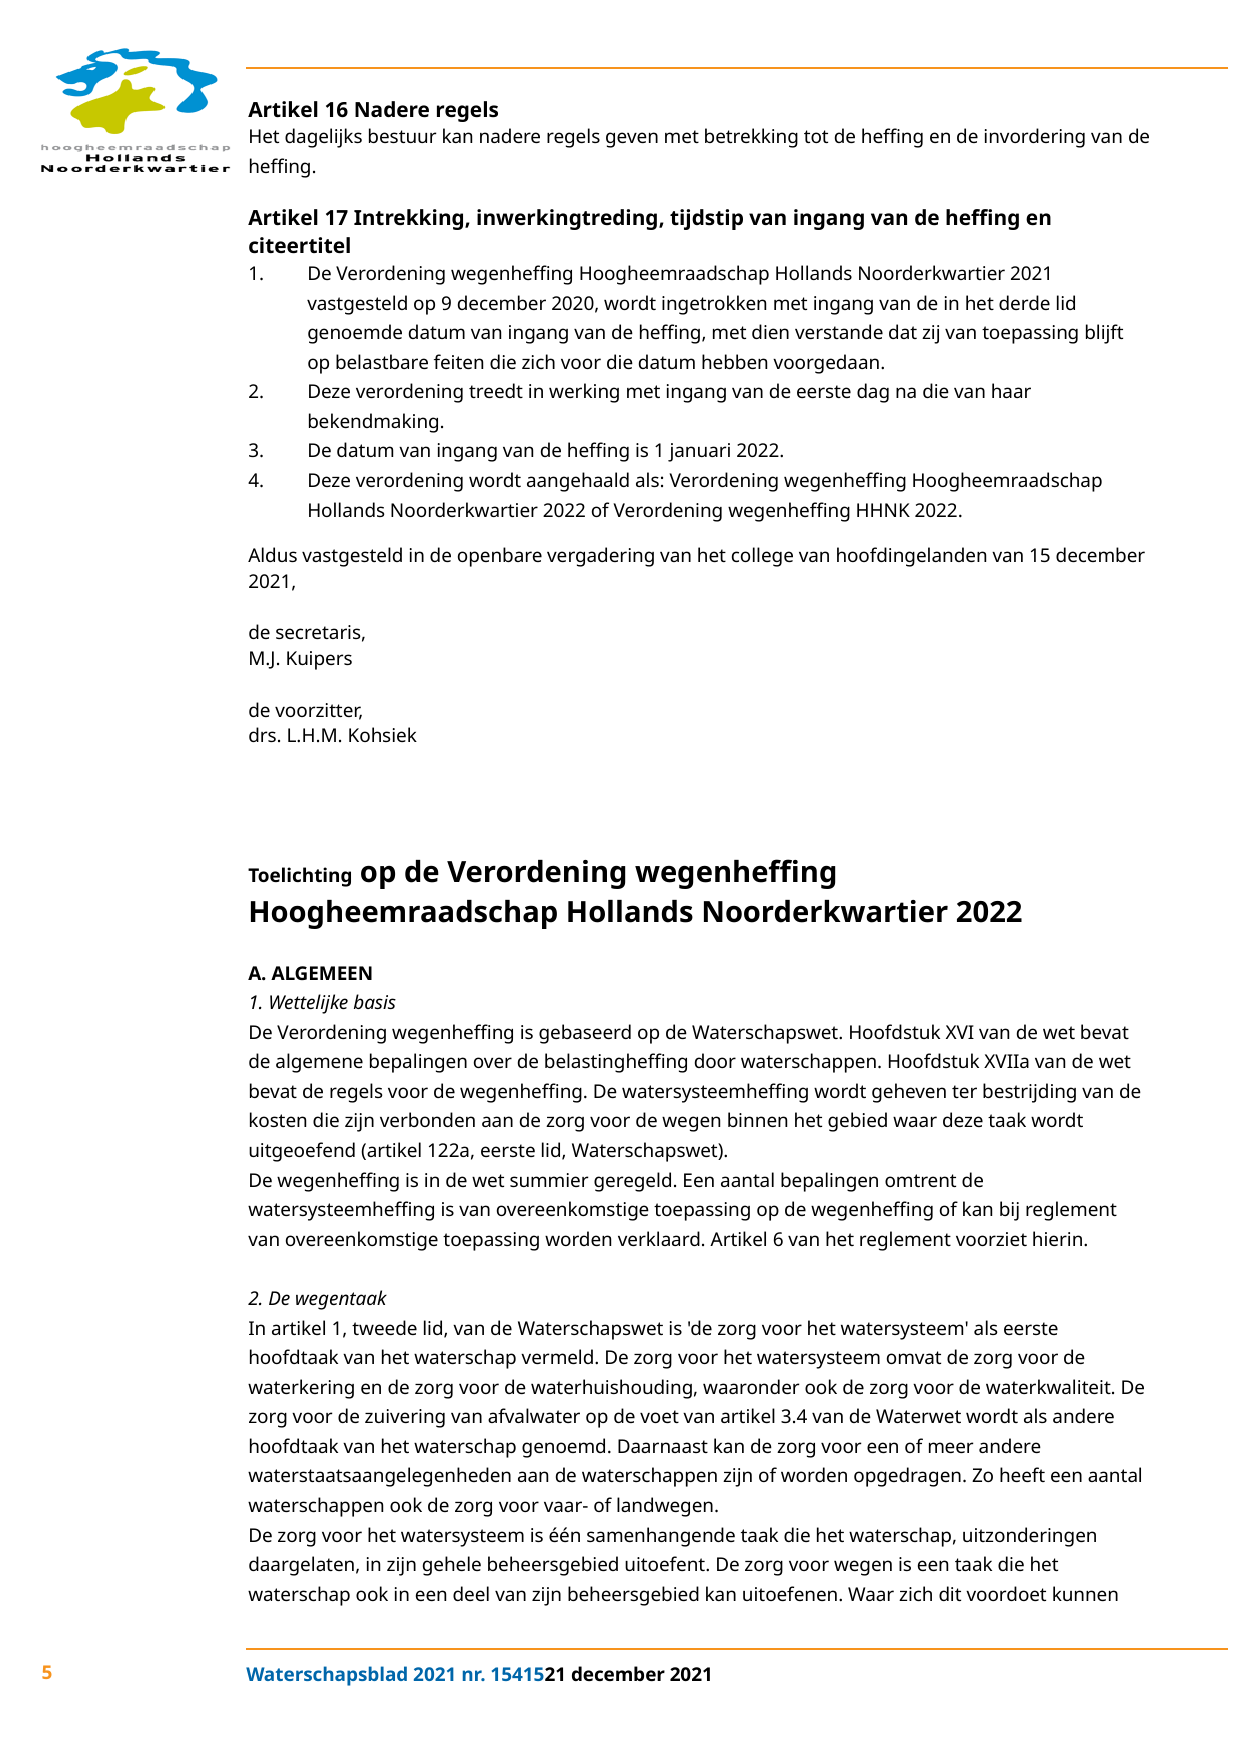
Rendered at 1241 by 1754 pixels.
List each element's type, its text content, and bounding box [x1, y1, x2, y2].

text Het dagelijks bestuur kan nadere regels geven met betrekking tot de heffing en de invordering van de heffing. [248, 123, 1152, 178]
text Toelichting op de Verordening wegenheffing Hoogheemraadschap Hollands Noorderkwartier 2022 [248, 851, 1152, 931]
text A. ALGEMEEN [248, 960, 1152, 985]
text M.J. Kuipers [248, 645, 1152, 671]
text 2. De wegentaak [248, 1285, 1152, 1311]
text In artikel 1, tweede lid, van de Waterschapswet is 'de zorg voor het watersysteem' als eerste hoofdtaak van het waterschap vermeld. De zorg voor het watersysteem omvat de zorg voor de waterkering en de zorg voor de waterhuishouding, waaronder ook de zorg voor de waterkwaliteit. De zorg voor de zuivering van afvalwater op de voet van artikel 3.4 van de Waterwet wordt als andere hoofdtaak van het waterschap genoemd. Daarnaast kan de zorg voor een of meer andere waterstaatsaangelegenheden aan de waterschappen zijn of worden opgedragen. Zo heeft een aantal waterschappen ook de zorg voor vaar- of landwegen. [248, 1315, 1152, 1518]
text Artikel 17 Intrekking, inwerkingtreding, tijdstip van ingang van de heffing en citeertitel [248, 203, 1152, 260]
text De wegenheffing is in de wet summier geregeld. Een aantal bepalingen omtrent de watersysteemheffing is van overeenkomstige toepassing op de wegenheffing of kan bij reglement van overeenkomstige toepassing worden verklaard. Artikel 6 van het reglement voorziet hierin. [248, 1167, 1152, 1252]
text De Verordening wegenheffing is gebaseerd op de Waterschapswet. Hoofdstuk XVI van de wet bevat de algemene bepalingen over de belastingheffing door waterschappen. Hoofdstuk XVIIa van de wet bevat de regels voor de wegenheffing. De watersysteemheffing wordt geheven ter bestrijding van de kosten die zijn verbonden aan de zorg voor de wegen binnen het gebied waar deze taak wordt uitgeoefend (artikel 122a, eerste lid, Waterschapswet). [248, 1019, 1152, 1163]
text 1. Wettelijke basis [248, 989, 1152, 1015]
text de secretaris, [248, 619, 1152, 645]
text Artikel 16 Nadere regels [248, 95, 1152, 123]
list De Verordening wegenheffing Hoogheemraadschap Hollands Noorderkwartier 2021 vastgesteld op 9 december 2020, wordt ingetrokken met ingang van de in het derde lid genoemde datum van ingang van de heffing, met dien verstande dat zij van toepassing blijft op belastbare feiten die zich voor die datum hebben voorgedaan. [248, 260, 1152, 374]
picture [41, 47, 231, 172]
list Deze verordening wordt aangehaald als: Verordening wegenheffing Hoogheemraadschap Hollands Noorderkwartier 2022 of Verordening wegenheffing HHNK 2022. [248, 467, 1152, 522]
text de voorzitter, [248, 697, 1152, 722]
text De zorg voor het watersysteem is één samenhangende taak die het waterschap, uitzonderingen daargelaten, in zijn gehele beheersgebied uitoefent. De zorg voor wegen is een taak die het waterschap ook in een deel van zijn beheersgebied kan uitoefenen. Waar zich dit voordoet kunnen [248, 1522, 1152, 1607]
list De datum van ingang van de heffing is 1 januari 2022. [248, 438, 1152, 463]
list Deze verordening treedt in werking met ingang van de eerste dag na die van haar bekendmaking. [248, 378, 1152, 434]
text drs. L.H.M. Kohsiek [248, 722, 1152, 748]
text Aldus vastgesteld in de openbare vergadering van het college van hoofdingelanden van 15 december 2021, [248, 542, 1152, 594]
